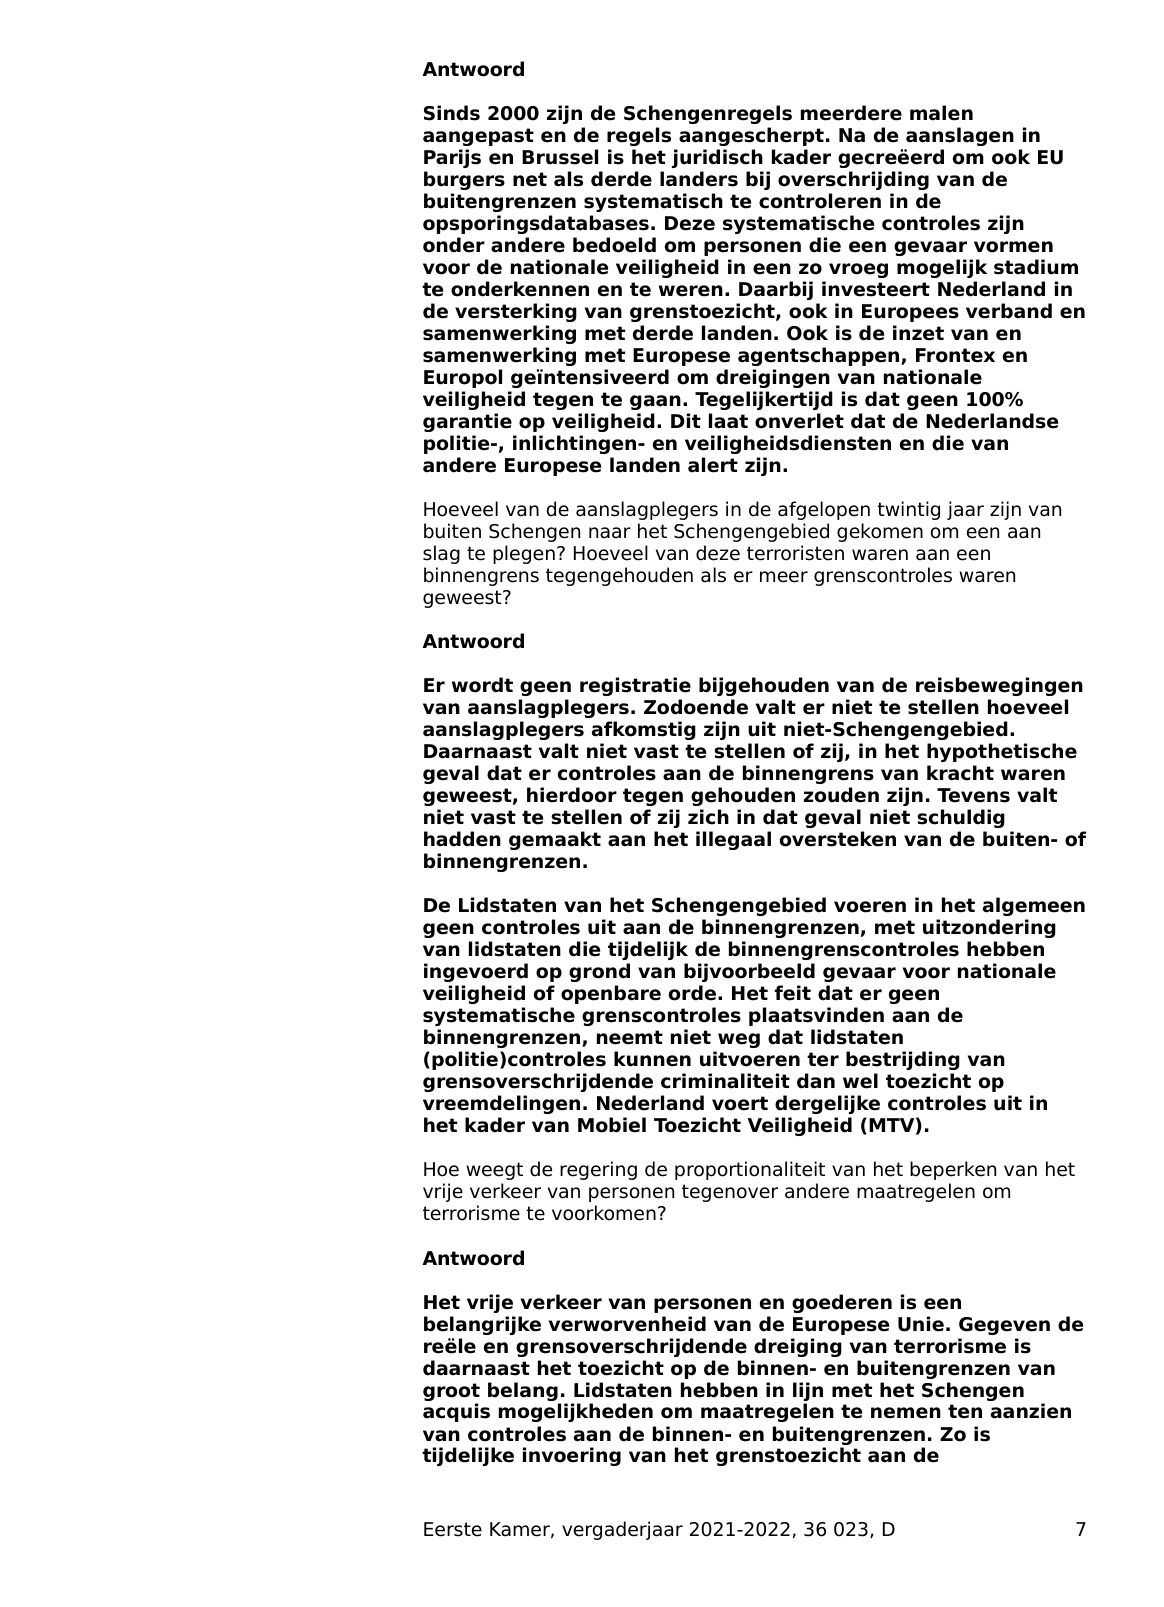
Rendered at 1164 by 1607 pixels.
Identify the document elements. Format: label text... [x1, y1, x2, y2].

subtitle Antwoord [422, 1247, 1087, 1269]
text Het vrije verkeer van personen en goederen is een belangrijke verworvenheid van de Europese Unie. Gegeven de reële en grensoverschrijdende dreiging van terrorisme is daarnaast het toezicht op de binnen- en buitengrenzen van groot belang. Lidstaten hebben in lijn met het Schengen acquis mogelijkheden om maatregelen te nemen ten aanzien van controles aan de binnen- en buitengrenzen. Zo is tijdelijke invoering van het grenstoezicht aan de [422, 1292, 1087, 1467]
text Hoe weegt de regering de proportionaliteit van het beperken van het vrije verkeer van personen tegenover andere maatregelen om terrorisme te voorkomen? [422, 1159, 1087, 1225]
text Sinds 2000 zijn de Schengenregels meerdere malen aangepast en de regels aangescherpt. Na de aanslagen in Parijs en Brussel is het juridisch kader gecreëerd om ook EU burgers net als derde landers bij overschrijding van de buitengrenzen systematisch te controleren in de opsporingsdatabases. Deze systematische controles zijn onder andere bedoeld om personen die een gevaar vormen voor de nationale veiligheid in een zo vroeg mogelijk stadium te onderkennen en te weren. Daarbij investeert Nederland in de versterking van grenstoezicht, ook in Europees verband en samenwerking met derde landen. Ook is de inzet van en samenwerking met Europese agentschappen, Frontex en Europol geïntensiveerd om dreigingen van nationale veiligheid tegen te gaan. Tegelijkertijd is dat geen 100% garantie op veiligheid. Dit laat onverlet dat de Nederlandse politie-, inlichtingen- en veiligheidsdiensten en die van andere Europese landen alert zijn. [422, 103, 1087, 477]
subtitle Antwoord [422, 59, 1087, 81]
text Hoeveel van de aanslagplegers in de afgelopen twintig jaar zijn van buiten Schengen naar het Schengengebied gekomen om een aan slag te plegen? Hoeveel van deze terroristen waren aan een binnengrens tegengehouden als er meer grenscontroles waren geweest? [422, 499, 1087, 609]
text Er wordt geen registratie bijgehouden van de reisbewegingen van aanslagplegers. Zodoende valt er niet te stellen hoeveel aanslagplegers afkomstig zijn uit niet-Schengengebied. Daarnaast valt niet vast te stellen of zij, in het hypothetische geval dat er controles aan de binnengrens van kracht waren geweest, hierdoor tegen gehouden zouden zijn. Tevens valt niet vast te stellen of zij zich in dat geval niet schuldig hadden gemaakt aan het illegaal oversteken van de buiten- of binnengrenzen. [422, 675, 1087, 873]
subtitle Antwoord [422, 631, 1087, 653]
text De Lidstaten van het Schengengebied voeren in het algemeen geen controles uit aan de binnengrenzen, met uitzondering van lidstaten die tijdelijk de binnengrenscontroles hebben ingevoerd op grond van bijvoorbeeld gevaar voor nationale veiligheid of openbare orde. Het feit dat er geen systematische grenscontroles plaatsvinden aan de binnengrenzen, neemt niet weg dat lidstaten (politie)controles kunnen uitvoeren ter bestrijding van grensoverschrijdende criminaliteit dan wel toezicht op vreemdelingen. Nederland voert dergelijke controles uit in het kader van Mobiel Toezicht Veiligheid (MTV). [422, 895, 1087, 1137]
